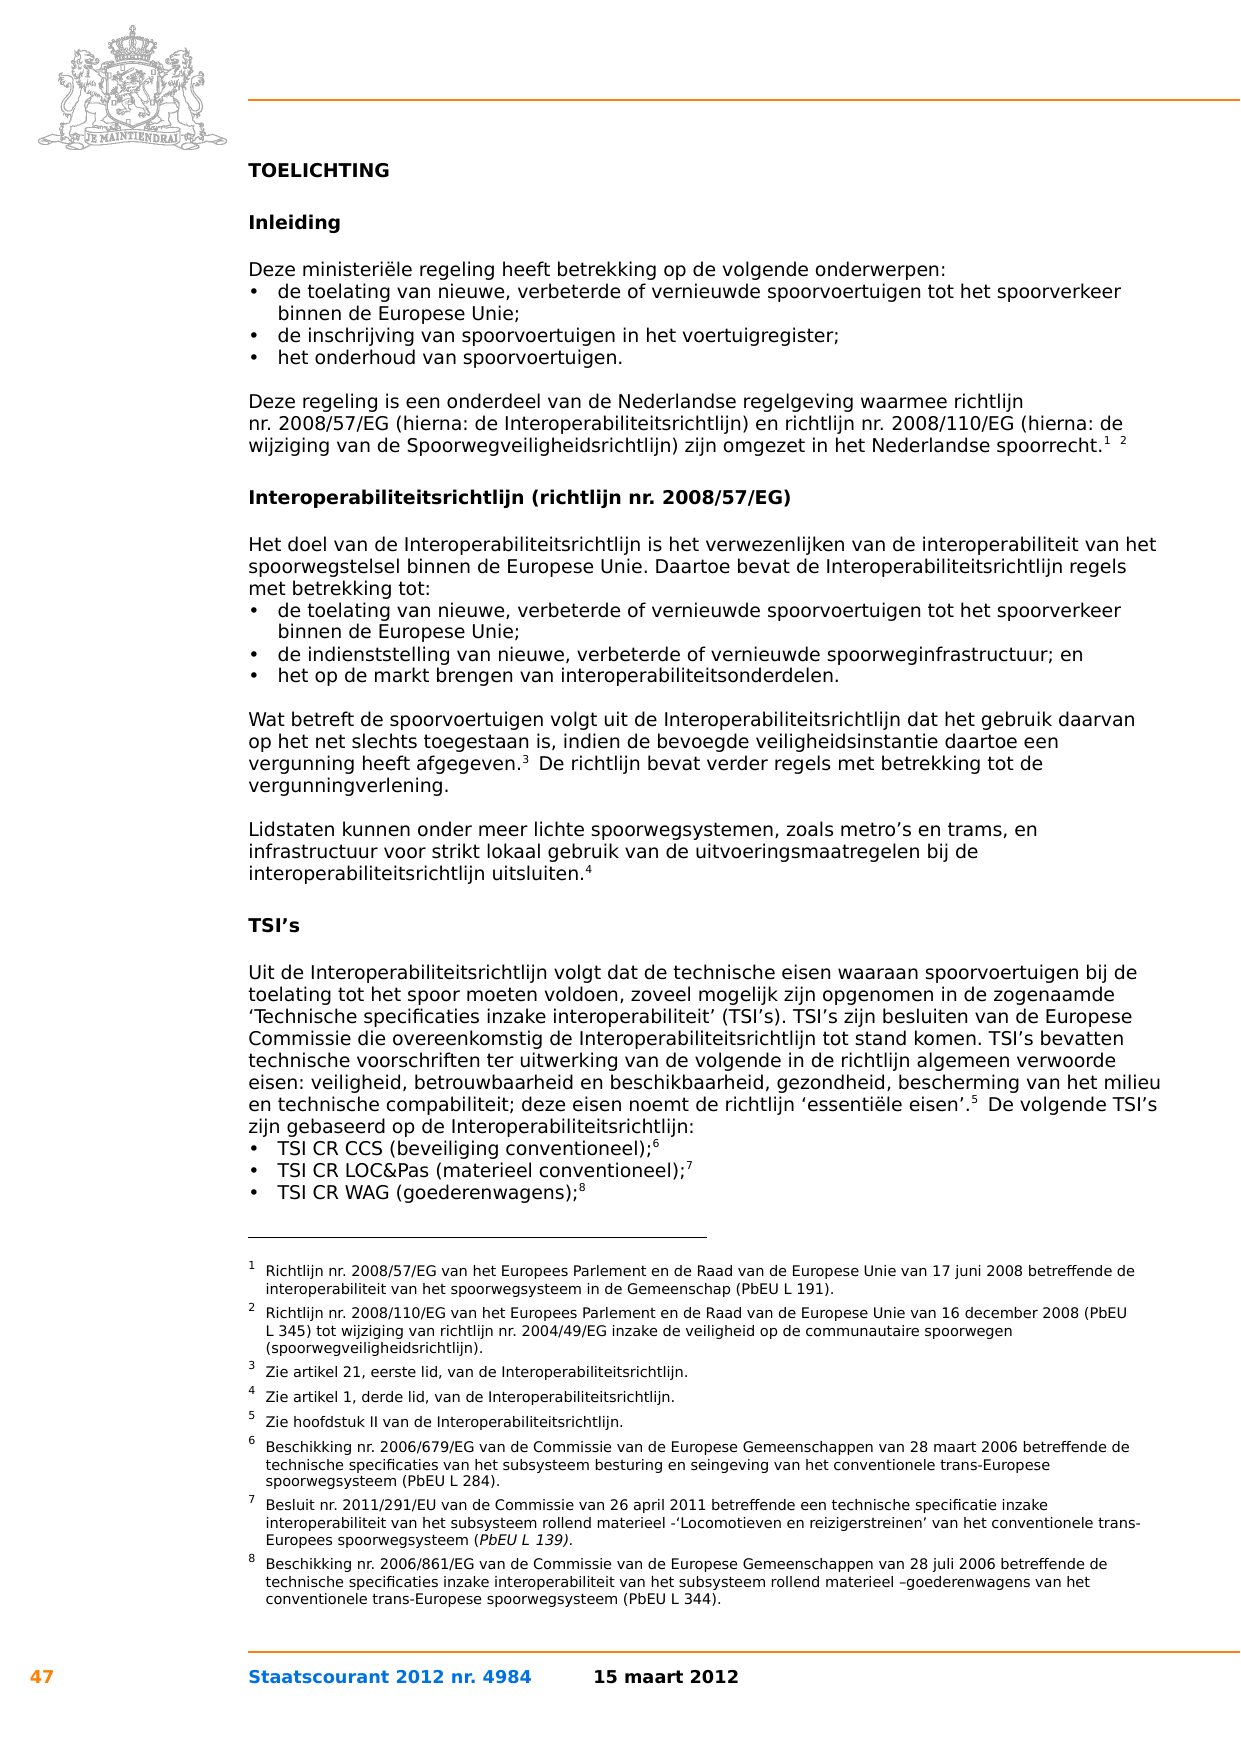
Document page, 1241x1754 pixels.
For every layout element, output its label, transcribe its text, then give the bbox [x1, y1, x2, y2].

text • de toelating van nieuwe, verbeterde of vernieuwde spoorvoertuigen tot het spoorverkeer binnen de Europese Unie; [248, 599, 1163, 643]
text • de indienststelling van nieuwe, verbeterde of vernieuwde spoorweginfrastructuur; en [248, 643, 1163, 665]
text • de toelating van nieuwe, verbeterde of vernieuwde spoorvoertuigen tot het spoorverkeer binnen de Europese Unie; [248, 281, 1163, 325]
text Zie hoofdstuk II van de Interoperabiliteitsrichtlijn. [248, 1409, 1163, 1432]
text Wat betreft de spoorvoertuigen volgt uit de Interoperabiliteitsrichtlijn dat het gebruik daarvan op het net slechts toegestaan is, indien de bevoegde veiligheidsinstantie daartoe een vergunning heeft afgegeven. De richtlijn bevat verder regels met betrekking tot de vergunningverlening. [248, 709, 1163, 797]
text Lidstaten kunnen onder meer lichte spoorwegsystemen, zoals metro’s en trams, en infrastructuur voor strikt lokaal gebruik van de uitvoeringsmaatregelen bij de interoperabiliteitsrichtlijn uitsluiten. [248, 819, 1163, 885]
text • de inschrijving van spoorvoertuigen in het voertuigregister; [248, 325, 1163, 347]
subtitle TOELICHTING [248, 160, 1163, 182]
text • het onderhoud van spoorvoertuigen. [248, 347, 1163, 369]
text Deze ministeriële regeling heeft betrekking op de volgende onderwerpen: [248, 259, 1163, 281]
text Richtlijn nr. 2008/57/EG van het Europees Parlement en de Raad van de Europese Unie van 17 juni 2008 betreffende de interoperabiliteit van het spoorwegsysteem in de Gemeenschap (PbEU L 191). [248, 1259, 1163, 1298]
text Zie artikel 21, eerste lid, van de Interoperabiliteitsrichtlijn. [248, 1359, 1163, 1382]
text Het doel van de Interoperabiliteitsrichtlijn is het verwezenlijken van de interoperabiliteit van het spoorwegstelsel binnen de Europese Unie. Daartoe bevat de Interoperabiliteitsrichtlijn regels met betrekking tot: [248, 533, 1163, 599]
text • TSI CR WAG (goederenwagens); [248, 1182, 1163, 1204]
subtitle TSI’s [248, 915, 1163, 937]
subtitle Interoperabiliteitsrichtlijn (richtlijn nr. 2008/57/EG) [248, 487, 1163, 508]
text Beschikking nr. 2006/861/EG van de Commissie van de Europese Gemeenschappen van 28 juli 2006 betreffende de technische specificaties inzake interoperabiliteit van het subsysteem rollend materieel –goederenwagens van het conventionele trans-Europese spoorwegsysteem (PbEU L 344). [248, 1552, 1163, 1608]
picture [38, 25, 227, 150]
text Zie artikel 1, derde lid, van de Interoperabiliteitsrichtlijn. [248, 1384, 1163, 1407]
text Deze regeling is een onderdeel van de Nederlandse regelgeving waarmee richtlijn nr. 2008/57/EG (hierna: de Interoperabiliteitsrichtlijn) en richtlijn nr. 2008/110/EG (hierna: de wijziging van de Spoorwegveiligheidsrichtlijn) zijn omgezet in het Nederlandse spoorrecht. [248, 391, 1163, 457]
subtitle Inleiding [248, 212, 1163, 234]
text Uit de Interoperabiliteitsrichtlijn volgt dat de technische eisen waaraan spoorvoertuigen bij de toelating tot het spoor moeten voldoen, zoveel mogelijk zijn opgenomen in de zogenaamde ‘Technische specificaties inzake interoperabiliteit’ (TSI’s). TSI’s zijn besluiten van de Europese Commissie die overeenkomstig de Interoperabiliteitsrichtlijn tot stand komen. TSI’s bevatten technische voorschriften ter uitwerking van de volgende in de richtlijn algemeen verwoorde eisen: veiligheid, betrouwbaarheid en beschikbaarheid, gezondheid, bescherming van het milieu en technische compabiliteit; deze eisen noemt de richtlijn ‘essentiële eisen’. De volgende TSI’s zijn gebaseerd op de Interoperabiliteitsrichtlijn: [248, 962, 1163, 1138]
text • het op de markt brengen van interoperabiliteitsonderdelen. [248, 665, 1163, 687]
text • TSI CR LOC&Pas (materieel conventioneel); [248, 1160, 1163, 1182]
text Besluit nr. 2011/291/EU van de Commissie van 26 april 2011 betreffende een technische specificatie inzake interoperabiliteit van het subsysteem rollend materieel -‘Locomotieven en reizigerstreinen’ van het conventionele trans-Europees spoorwegsysteem (PbEU L 139). [248, 1493, 1163, 1549]
text • TSI CR CCS (beveiliging conventioneel); [248, 1138, 1163, 1160]
text Richtlijn nr. 2008/110/EG van het Europees Parlement en de Raad van de Europese Unie van 16 december 2008 (PbEU L 345) tot wijziging van richtlijn nr. 2004/49/EG inzake de veiligheid op de communautaire spoorwegen (spoorwegveiligheidsrichtlijn). [248, 1301, 1163, 1357]
text Beschikking nr. 2006/679/EG van de Commissie van de Europese Gemeenschappen van 28 maart 2006 betreffende de technische specificaties van het subsysteem besturing en seingeving van het conventionele trans-Europese spoorwegsysteem (PbEU L 284). [248, 1434, 1163, 1490]
